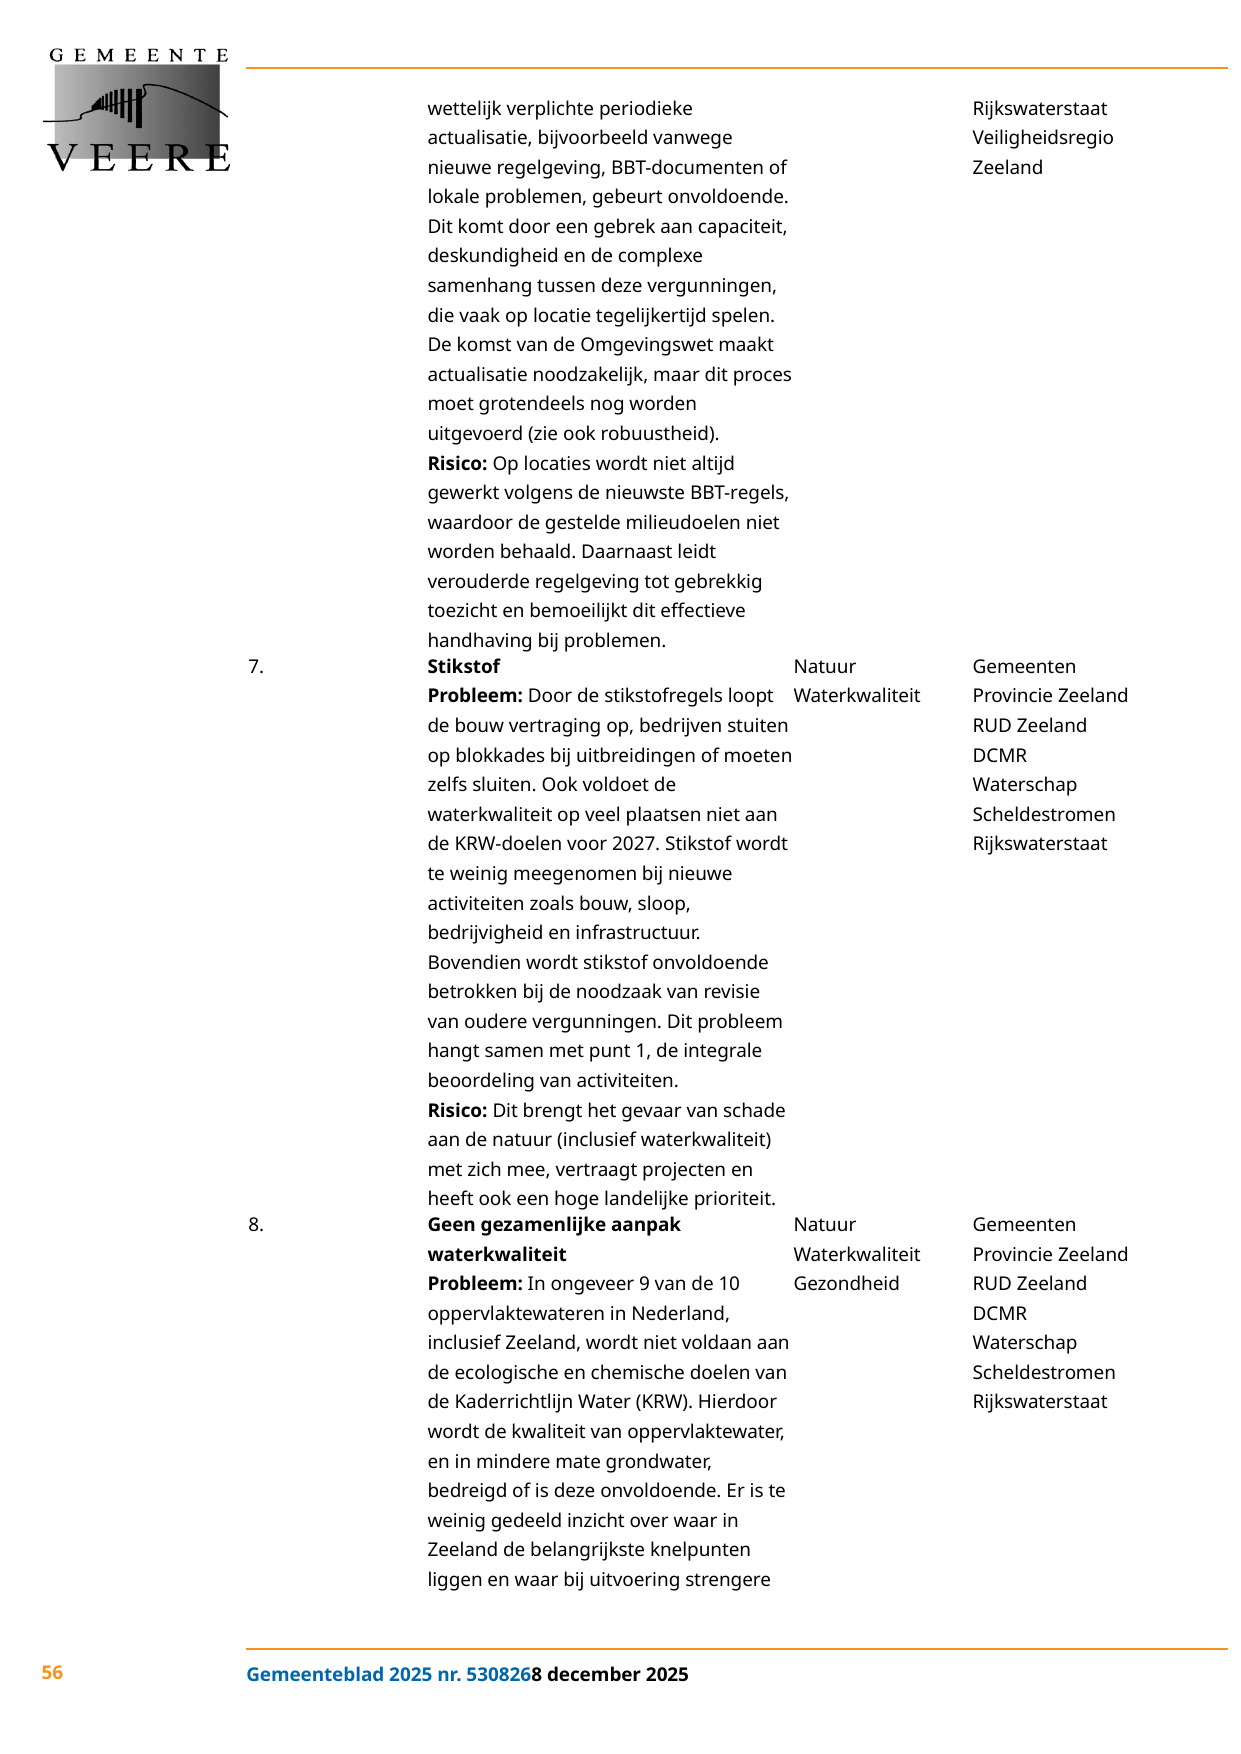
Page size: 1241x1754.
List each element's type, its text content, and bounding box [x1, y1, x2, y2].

table_cell 7. [248, 653, 427, 1211]
table_cell wettelijk verplichte periodieke actualisatie, bijvoorbeeld vanwege nieuwe regelgeving, BBT-documenten of lokale problemen, gebeurt onvoldoende. Dit komt door een gebrek aan capaciteit, deskundigheid en de complexe samenhang tussen deze vergunningen, die vaak op locatie tegelijkertijd spelen. De komst van de Omgevingswet maakt actualisatie noodzakelijk, maar dit proces moet grotendeels nog worden uitgevoerd (zie ook robuustheid). Risico: Op locaties wordt niet altijd gewerkt volgens de nieuwste BBT-regels, waardoor de gestelde milieudoelen niet worden behaald. Daarnaast leidt verouderde regelgeving tot gebrekkig toezicht en bemoeilijkt dit effectieve handhaving bij problemen. [427, 95, 793, 653]
picture [41, 47, 231, 172]
table_cell Stikstof Probleem: Door de stikstofregels loopt de bouw vertraging op, bedrijven stuiten op blokkades bij uitbreidingen of moeten zelfs sluiten. Ook voldoet de waterkwaliteit op veel plaatsen niet aan de KRW-doelen voor 2027. Stikstof wordt te weinig meegenomen bij nieuwe activiteiten zoals bouw, sloop, bedrijvigheid en infrastructuur. Bovendien wordt stikstof onvoldoende betrokken bij de noodzaak van revisie van oudere vergunningen. Dit probleem hangt samen met punt 1, de integrale beoordeling van activiteiten. Risico: Dit brengt het gevaar van schade aan de natuur (inclusief waterkwaliteit) met zich mee, vertraagt projecten en heeft ook een hoge landelijke prioriteit. [427, 653, 793, 1211]
table_cell [793, 95, 972, 653]
table_cell Natuur Waterkwaliteit [793, 653, 972, 1211]
table_cell 8. [248, 1211, 427, 1592]
table_cell Rijkswaterstaat Veiligheidsregio Zeeland [973, 95, 1152, 653]
table_cell Gemeenten Provincie Zeeland RUD Zeeland DCMR Waterschap Scheldestromen Rijkswaterstaat [973, 653, 1152, 1211]
table_cell Gemeenten Provincie Zeeland RUD Zeeland DCMR Waterschap Scheldestromen Rijkswaterstaat [973, 1211, 1152, 1592]
table_cell Geen gezamenlijke aanpak waterkwaliteit Probleem: In ongeveer 9 van de 10 oppervlaktewateren in Nederland, inclusief Zeeland, wordt niet voldaan aan de ecologische en chemische doelen van de Kaderrichtlijn Water (KRW). Hierdoor wordt de kwaliteit van oppervlaktewater, en in mindere mate grondwater, bedreigd of is deze onvoldoende. Er is te weinig gedeeld inzicht over waar in Zeeland de belangrijkste knelpunten liggen en waar bij uitvoering strengere [427, 1211, 793, 1592]
table_cell [248, 95, 427, 653]
table_cell Natuur Waterkwaliteit Gezondheid [793, 1211, 972, 1592]
